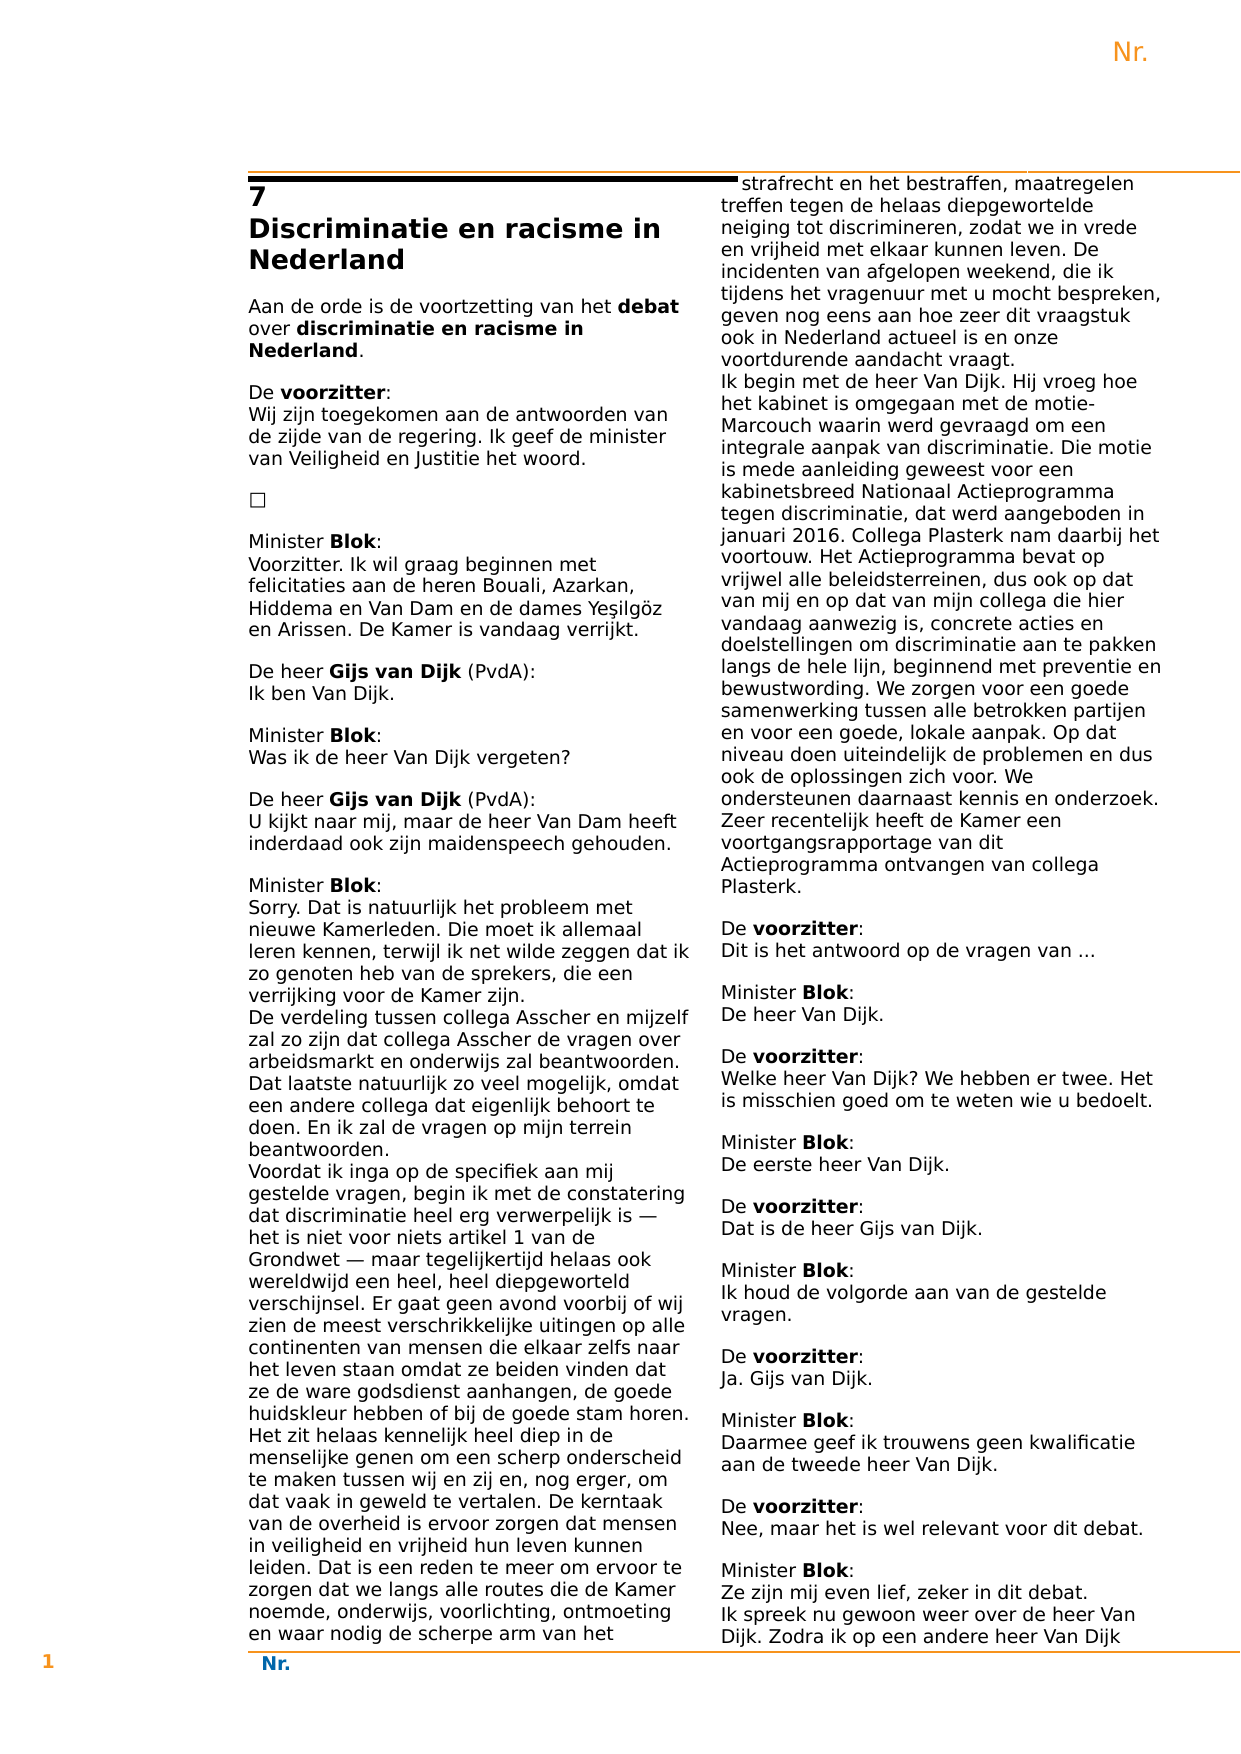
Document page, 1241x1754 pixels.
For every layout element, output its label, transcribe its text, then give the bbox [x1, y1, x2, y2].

text Daarmee geef ik trouwens geen kwalificatie aan de tweede heer Van Dijk. [721, 1432, 1163, 1476]
text Sorry. Dat is natuurlijk het probleem met nieuwe Kamerleden. Die moet ik allemaal leren kennen, terwijl ik net wilde zeggen dat ik zo genoten heb van de sprekers, die een verrijking voor de Kamer zijn. [248, 897, 691, 1007]
text De voorzitter: [721, 1346, 1163, 1368]
text Welke heer Van Dijk? We hebben er twee. Het is misschien goed om te weten wie u bedoelt. [721, 1068, 1163, 1112]
text De voorzitter: [248, 382, 691, 403]
text De voorzitter: [721, 1496, 1163, 1518]
text Minister Blok: [721, 1132, 1163, 1154]
text strafrecht en het bestraffen, maatregelen treffen tegen de helaas diepgewortelde neiging tot discrimineren, zodat we in vrede en vrijheid met elkaar kunnen leven. De incidenten van afgelopen weekend, die ik tijdens het vragenuur met u mocht bespreken, geven nog eens aan hoe zeer dit vraagstuk ook in Nederland actueel is en onze voortdurende aandacht vraagt. [721, 173, 1163, 371]
text De eerste heer Van Dijk. [721, 1154, 1163, 1176]
text De heer Van Dijk. [721, 1004, 1163, 1026]
text Voorzitter. Ik wil graag beginnen met felicitaties aan de heren Bouali, Azarkan, Hiddema en Van Dam en de dames Yeşilgöz en Arissen. De Kamer is vandaag verrijkt. [248, 553, 691, 641]
text Dit is het antwoord op de vragen van ... [721, 940, 1163, 962]
title 7 Discriminatie en racisme in Nederland [248, 182, 691, 276]
text Ja. Gijs van Dijk. [721, 1368, 1163, 1390]
text Minister Blok: [721, 982, 1163, 1004]
text Ik begin met de heer Van Dijk. Hij vroeg hoe het kabinet is omgegaan met de motie-Marcouch waarin werd gevraagd om een integrale aanpak van discriminatie. Die motie is mede aanleiding geweest voor een kabinetsbreed Nationaal Actieprogramma tegen discriminatie, dat werd aangeboden in januari 2016. Collega Plasterk nam daarbij het voortouw. Het Actieprogramma bevat op vrijwel alle beleidsterreinen, dus ook op dat van mij en op dat van mijn collega die hier vandaag aanwezig is, concrete acties en doelstellingen om discriminatie aan te pakken langs de hele lijn, beginnend met preventie en bewustwording. We zorgen voor een goede samenwerking tussen alle betrokken partijen en voor een goede, lokale aanpak. Op dat niveau doen uiteindelijk de problemen en dus ook de oplossingen zich voor. We ondersteunen daarnaast kennis en onderzoek. Zeer recentelijk heeft de Kamer een voortgangsrapportage van dit Actieprogramma ontvangen van collega Plasterk. [721, 371, 1163, 898]
text Was ik de heer Van Dijk vergeten? [248, 747, 691, 769]
text De heer Gijs van Dijk (PvdA): [248, 789, 691, 811]
text Ze zijn mij even lief, zeker in dit debat. [721, 1582, 1163, 1604]
text Nee, maar het is wel relevant voor dit debat. [721, 1518, 1163, 1540]
text U kijkt naar mij, maar de heer Van Dam heeft inderdaad ook zijn maidenspeech gehouden. [248, 811, 691, 855]
text De voorzitter: [721, 1196, 1163, 1218]
text Minister Blok: [721, 1410, 1163, 1432]
text Ik spreek nu gewoon weer over de heer Van Dijk. Zodra ik op een andere heer Van Dijk [721, 1604, 1163, 1648]
text Ik ben Van Dijk. [248, 683, 691, 705]
text Voordat ik inga op de specifiek aan mij gestelde vragen, begin ik met de constatering dat discriminatie heel erg verwerpelijk is — het is niet voor niets artikel 1 van de Grondwet — maar tegelijkertijd helaas ook wereldwijd een heel, heel diepgeworteld verschijnsel. Er gaat geen avond voorbij of wij zien de meest verschrikkelijke uitingen op alle continenten van mensen die elkaar zelfs naar het leven staan omdat ze beiden vinden dat ze de ware godsdienst aanhangen, de goede huidskleur hebben of bij de goede stam horen. Het zit helaas kennelijk heel diep in de menselijke genen om een scherp onderscheid te maken tussen wij en zij en, nog erger, om dat vaak in geweld te vertalen. De kerntaak van de overheid is ervoor zorgen dat mensen in veiligheid en vrijheid hun leven kunnen leiden. Dat is een reden te meer om ervoor te zorgen dat we langs alle routes die de Kamer noemde, onderwijs, voorlichting, ontmoeting en waar nodig de scherpe arm van het [248, 1161, 691, 1644]
text ⬜ [248, 489, 691, 511]
text Aan de orde is de voortzetting van het debat over discriminatie en racisme in Nederland. [248, 296, 691, 362]
text Ik houd de volgorde aan van de gestelde vragen. [721, 1282, 1163, 1326]
text Dat is de heer Gijs van Dijk. [721, 1218, 1163, 1240]
text Minister Blok: [721, 1260, 1163, 1282]
text Minister Blok: [721, 1560, 1163, 1582]
text Wij zijn toegekomen aan de antwoorden van de zijde van de regering. Ik geef de minister van Veiligheid en Justitie het woord. [248, 403, 691, 469]
text Minister Blok: [248, 875, 691, 897]
text Minister Blok: [248, 725, 691, 747]
text Minister Blok: [248, 531, 691, 553]
text De heer Gijs van Dijk (PvdA): [248, 661, 691, 683]
text De voorzitter: [721, 1046, 1163, 1068]
text De verdeling tussen collega Asscher en mijzelf zal zo zijn dat collega Asscher de vragen over arbeidsmarkt en onderwijs zal beantwoorden. Dat laatste natuurlijk zo veel mogelijk, omdat een andere collega dat eigenlijk behoort te doen. En ik zal de vragen op mijn terrein beantwoorden. [248, 1007, 691, 1161]
text De voorzitter: [721, 918, 1163, 940]
